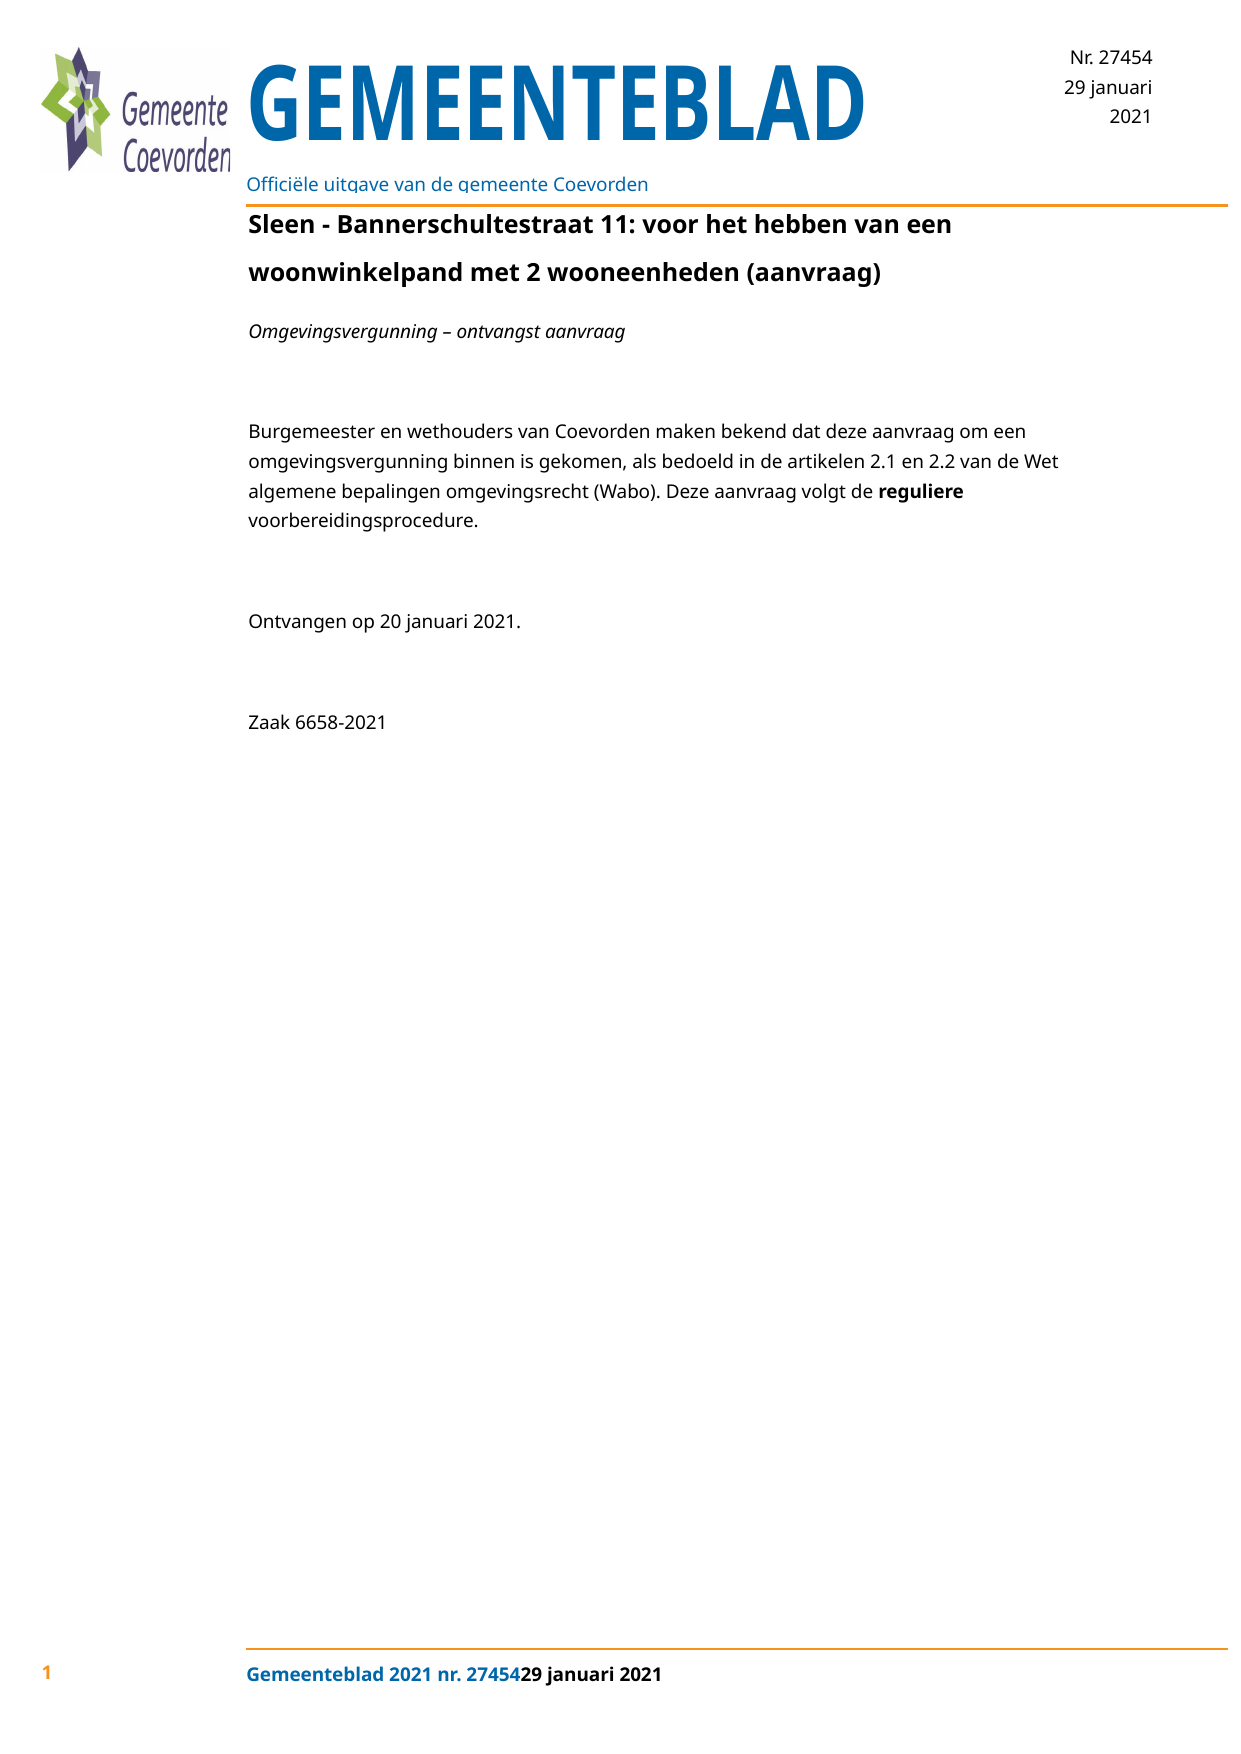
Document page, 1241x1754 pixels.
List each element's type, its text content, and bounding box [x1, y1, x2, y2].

text Zaak 6658-2021 [248, 709, 1152, 735]
text Burgemeester en wethouders van Coevorden maken bekend dat deze aanvraag om een omgevingsvergunning binnen is gekomen, als bedoeld in de artikelen 2.1 en 2.2 van de Wet algemene bepalingen omgevingsrecht (Wabo). Deze aanvraag volgt de reguliere voorbereidingsprocedure. [248, 419, 1152, 533]
text Ontvangen op 20 januari 2021. [248, 608, 1152, 634]
picture [41, 47, 231, 172]
text Omgevingsvergunning – ontvangst aanvraag [248, 318, 1152, 344]
text Sleen - Bannerschultestraat 11: voor het hebben van een woonwinkelpand met 2 wooneenheden (aanvraag) [248, 207, 1152, 288]
